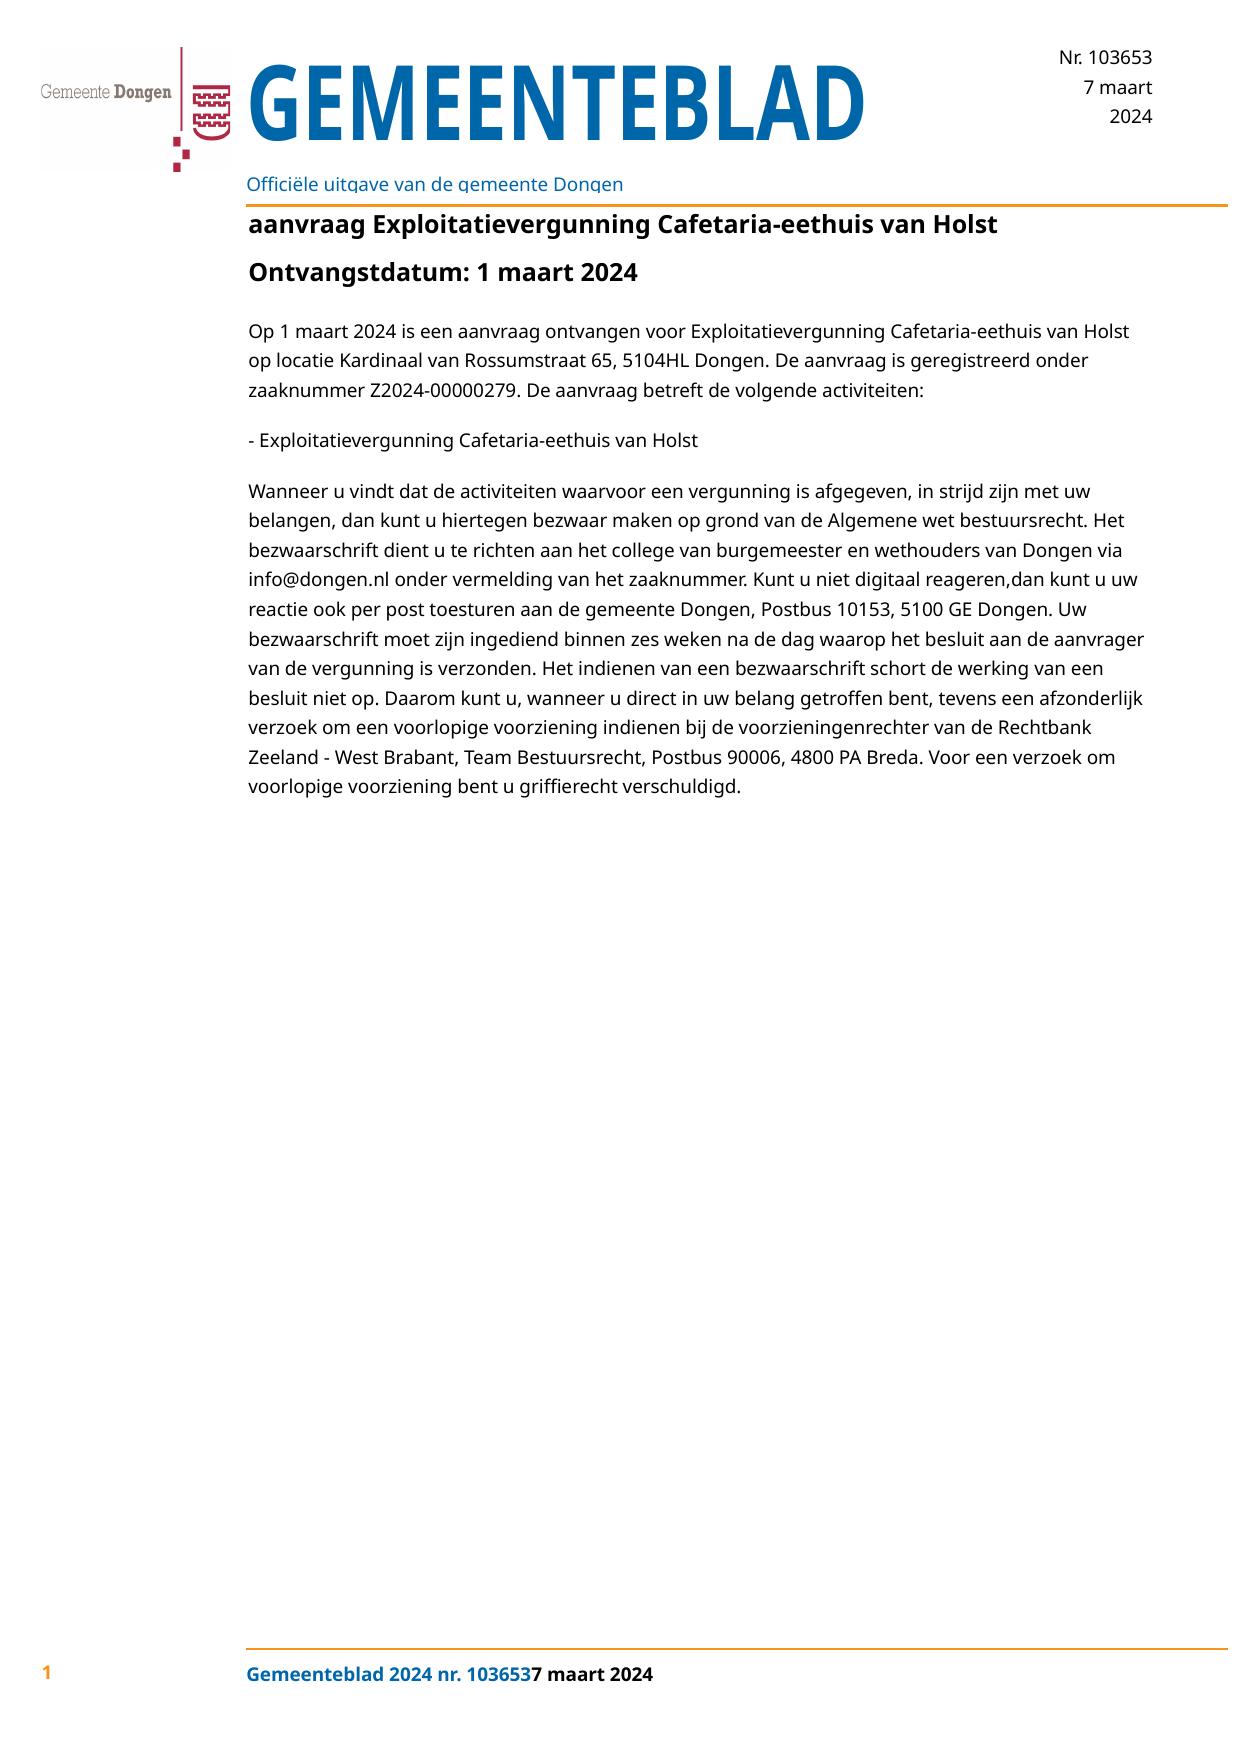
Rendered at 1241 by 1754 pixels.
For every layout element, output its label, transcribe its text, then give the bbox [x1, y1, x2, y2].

text aanvraag Exploitatievergunning Cafetaria-eethuis van Holst Ontvangstdatum: 1 maart 2024 [248, 207, 1152, 288]
text - Exploitatievergunning Cafetaria-eethuis van Holst [248, 427, 1152, 453]
text Op 1 maart 2024 is een aanvraag ontvangen voor Exploitatievergunning Cafetaria-eethuis van Holst op locatie Kardinaal van Rossumstraat 65, 5104HL Dongen. De aanvraag is geregistreerd onder zaaknummer Z2024-00000279. De aanvraag betreft de volgende activiteiten: [248, 318, 1152, 403]
text Wanneer u vindt dat de activiteiten waarvoor een vergunning is afgegeven, in strijd zijn met uw belangen, dan kunt u hiertegen bezwaar maken op grond van de Algemene wet bestuursrecht. Het bezwaarschrift dient u te richten aan het college van burgemeester en wethouders van Dongen via info@dongen.nl onder vermelding van het zaaknummer. Kunt u niet digitaal reageren,dan kunt u uw reactie ook per post toesturen aan de gemeente Dongen, Postbus 10153, 5100 GE Dongen. Uw bezwaarschrift moet zijn ingediend binnen zes weken na de dag waarop het besluit aan de aanvrager van de vergunning is verzonden. Het indienen van een bezwaarschrift schort de werking van een besluit niet op. Daarom kunt u, wanneer u direct in uw belang getroffen bent, tevens een afzonderlijk verzoek om een voorlopige voorziening indienen bij de voorzieningenrechter van de Rechtbank Zeeland - West Brabant, Team Bestuursrecht, Postbus 90006, 4800 PA Breda. Voor een verzoek om voorlopige voorziening bent u griffierecht verschuldigd. [248, 478, 1152, 799]
picture [41, 47, 231, 172]
